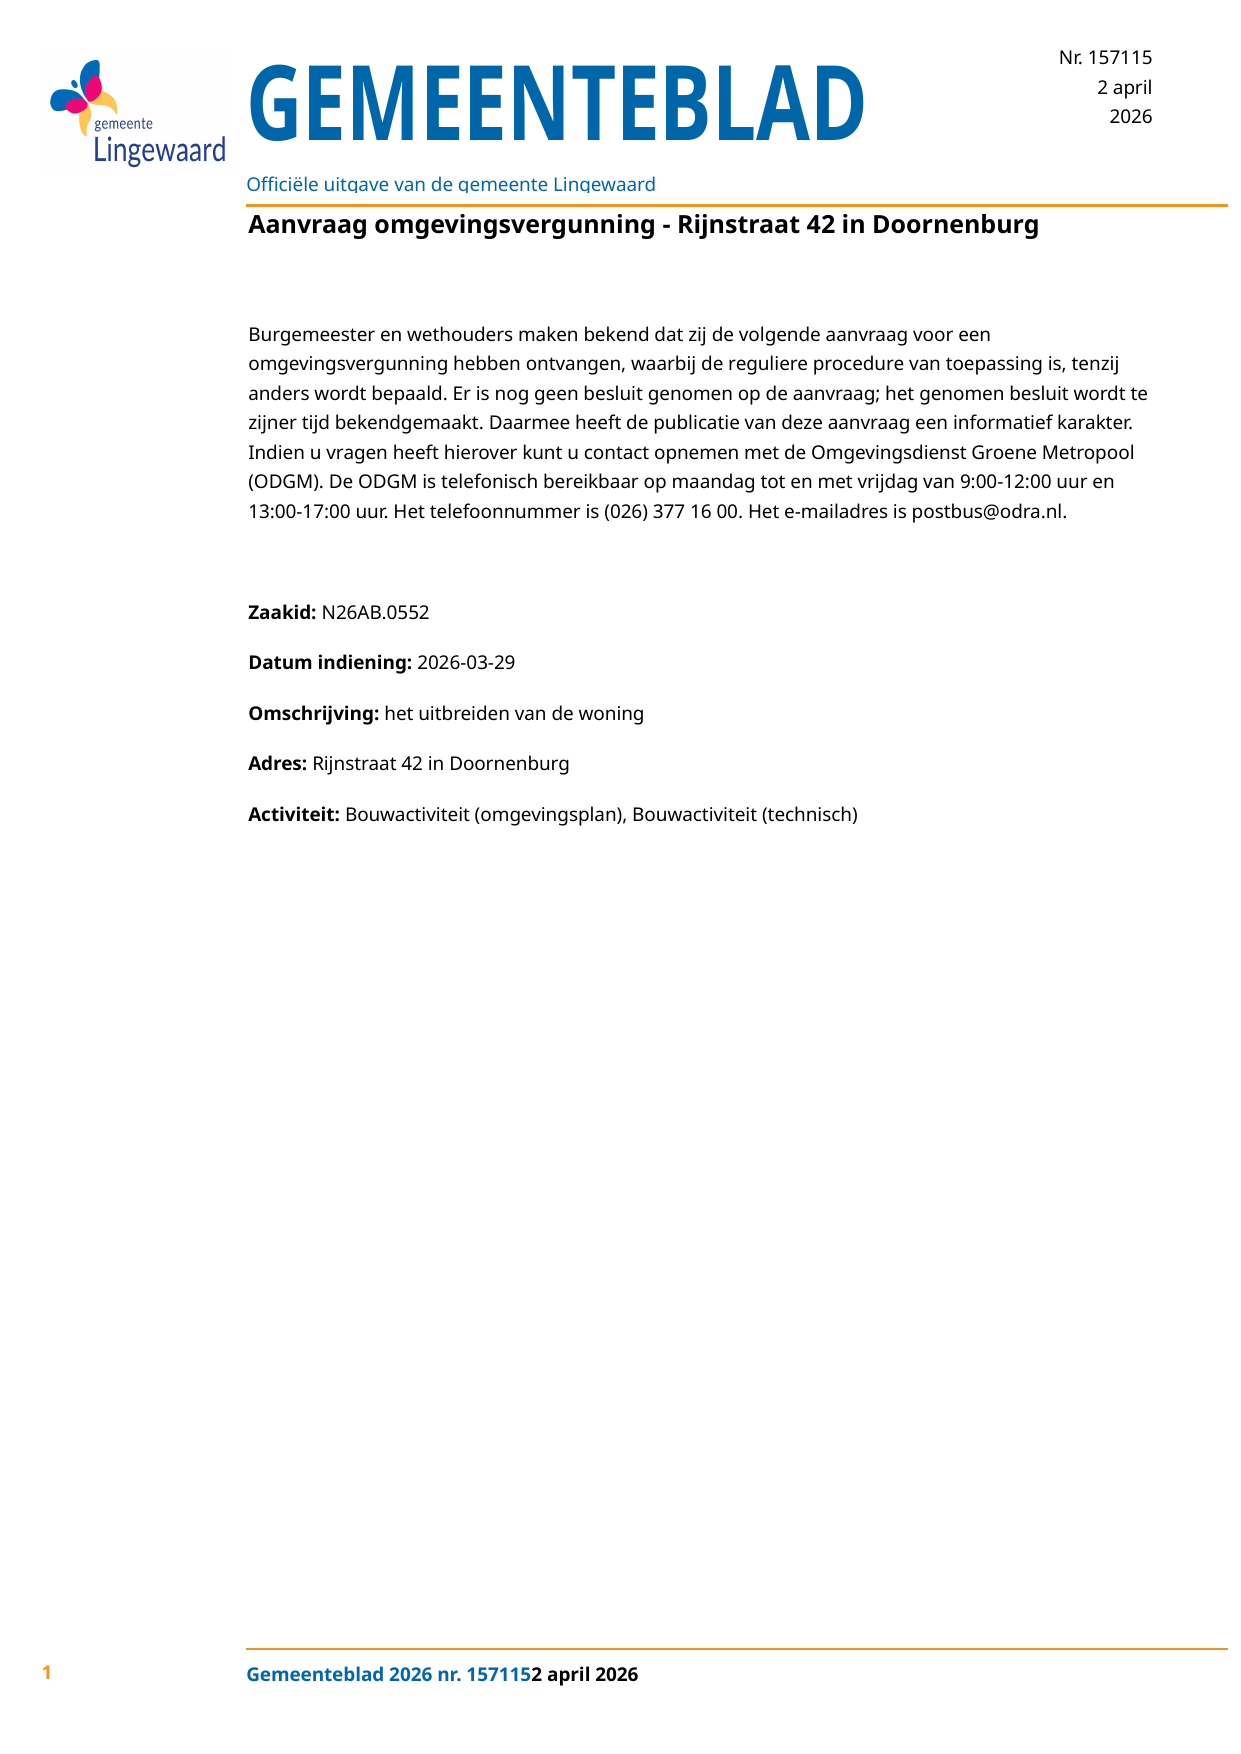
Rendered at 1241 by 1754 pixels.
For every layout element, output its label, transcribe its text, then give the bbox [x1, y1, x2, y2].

text Omschrijving: het uitbreiden van de woning [248, 700, 1152, 726]
text Activiteit: Bouwactiviteit (omgevingsplan), Bouwactiviteit (technisch) [248, 801, 1152, 826]
text Burgemeester en wethouders maken bekend dat zij de volgende aanvraag voor een omgevingsvergunning hebben ontvangen, waarbij de reguliere procedure van toepassing is, tenzij anders wordt bepaald. Er is nog geen besluit genomen op de aanvraag; het genomen besluit wordt te zijner tijd bekendgemaakt. Daarmee heeft de publicatie van deze aanvraag een informatief karakter. Indien u vragen heeft hierover kunt u contact opnemen met de Omgevingsdienst Groene Metropool (ODGM). De ODGM is telefonisch bereikbaar op maandag tot en met vrijdag van 9:00-12:00 uur en 13:00-17:00 uur. Het telefoonnummer is (026) 377 16 00. Het e-mailadres is postbus@odra.nl. [248, 321, 1152, 524]
text Zaakid: N26AB.0552 [248, 599, 1152, 625]
text Adres: Rijnstraat 42 in Doornenburg [248, 750, 1152, 776]
text Datum indiening: 2026-03-29 [248, 649, 1152, 675]
text Aanvraag omgevingsvergunning - Rijnstraat 42 in Doornenburg [248, 207, 1152, 241]
picture [41, 47, 231, 172]
